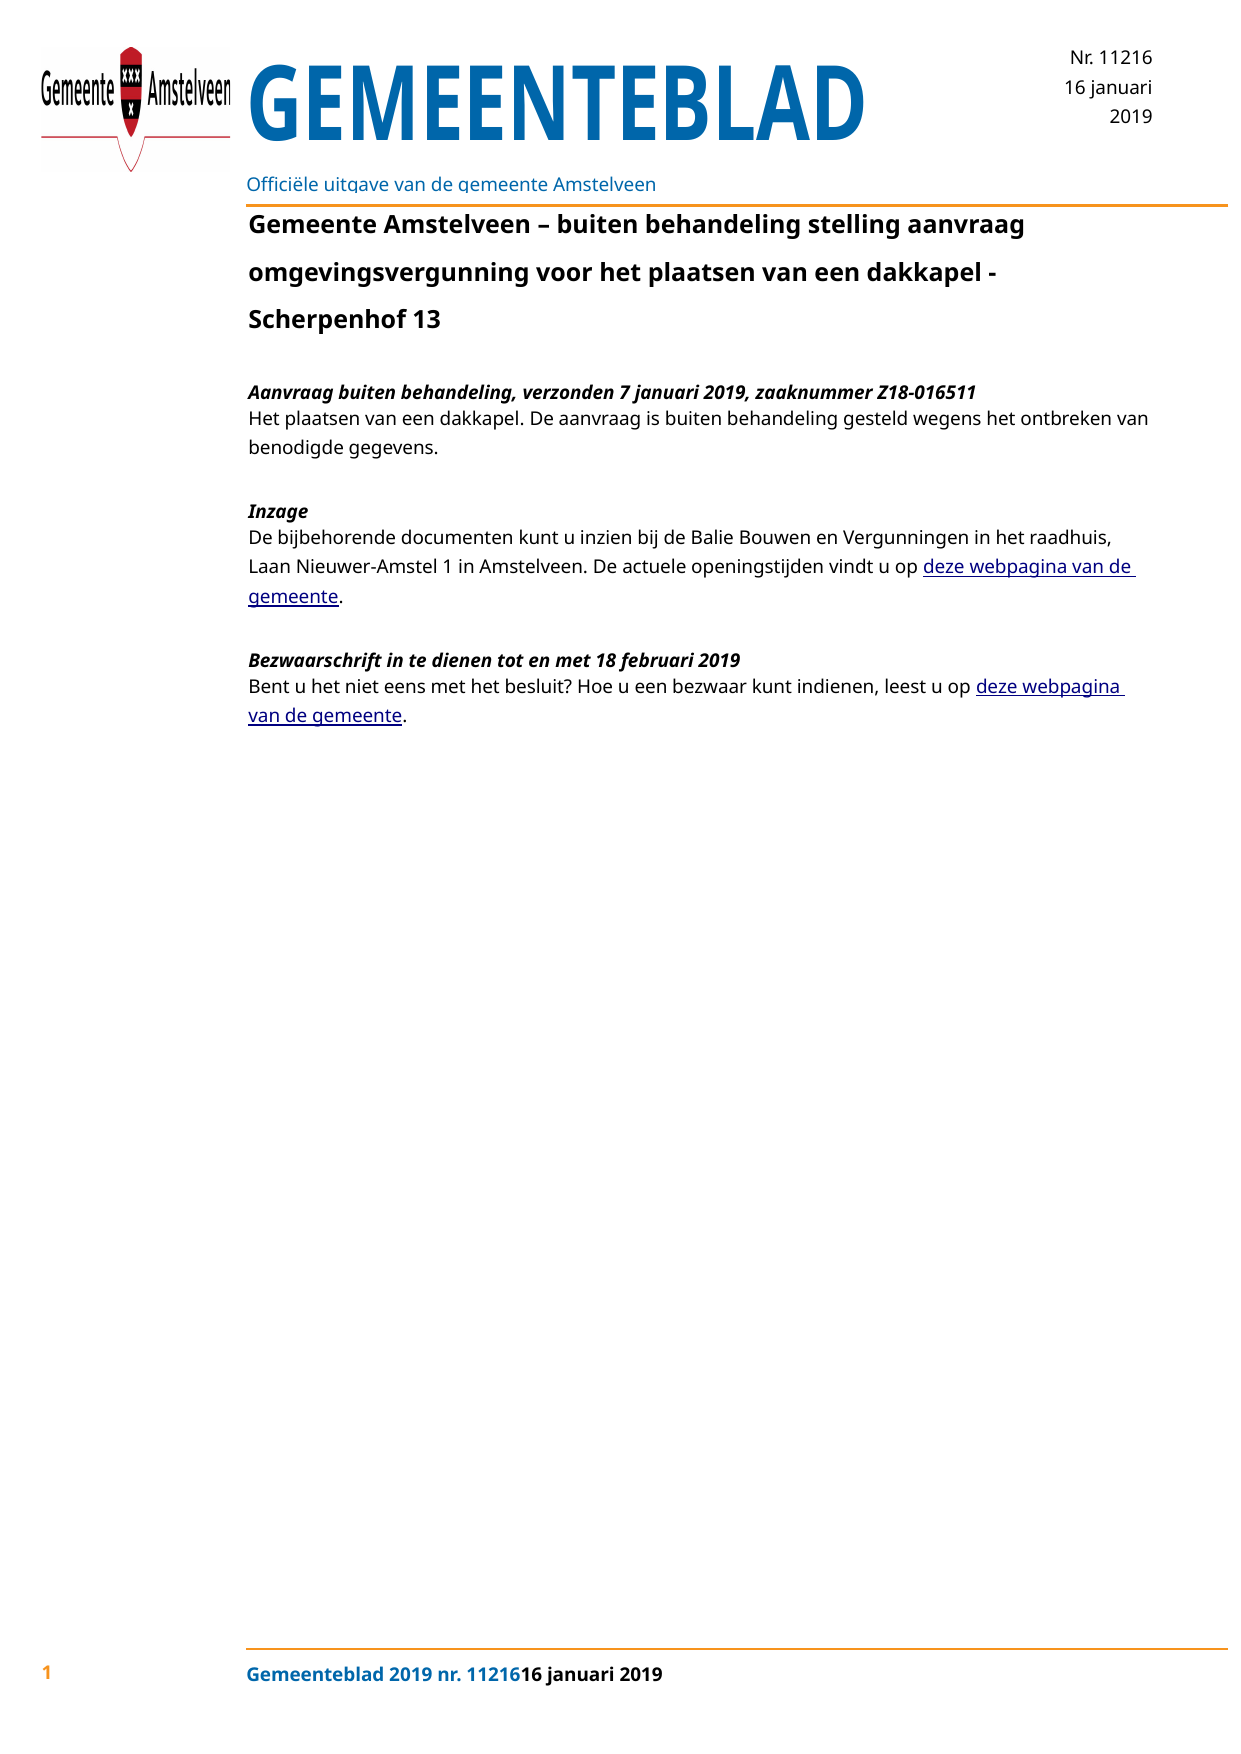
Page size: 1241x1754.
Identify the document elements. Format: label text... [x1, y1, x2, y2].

text Bezwaarschrift in te dienen tot en met 18 februari 2019 [248, 647, 1152, 673]
text Inzage [248, 498, 1152, 524]
text Gemeente Amstelveen – buiten behandeling stelling aanvraag omgevingsvergunning voor het plaatsen van een dakkapel - Scherpenhof 13 [248, 207, 1152, 336]
text De bijbehorende documenten kunt u inzien bij de Balie Bouwen en Vergunningen in het raadhuis, Laan Nieuwer-Amstel 1 in Amstelveen. De actuele openingstijden vindt u op deze webpagina van de gemeente. [248, 524, 1152, 609]
text Bent u het niet eens met het besluit? Hoe u een bezwaar kunt indienen, leest u op deze webpagina van de gemeente. [248, 673, 1152, 728]
text Het plaatsen van een dakkapel. De aanvraag is buiten behandeling gesteld wegens het ontbreken van benodigde gegevens. [248, 405, 1152, 460]
picture [41, 47, 231, 172]
text Aanvraag buiten behandeling, verzonden 7 januari 2019, zaaknummer Z18-016511 [248, 379, 1152, 405]
